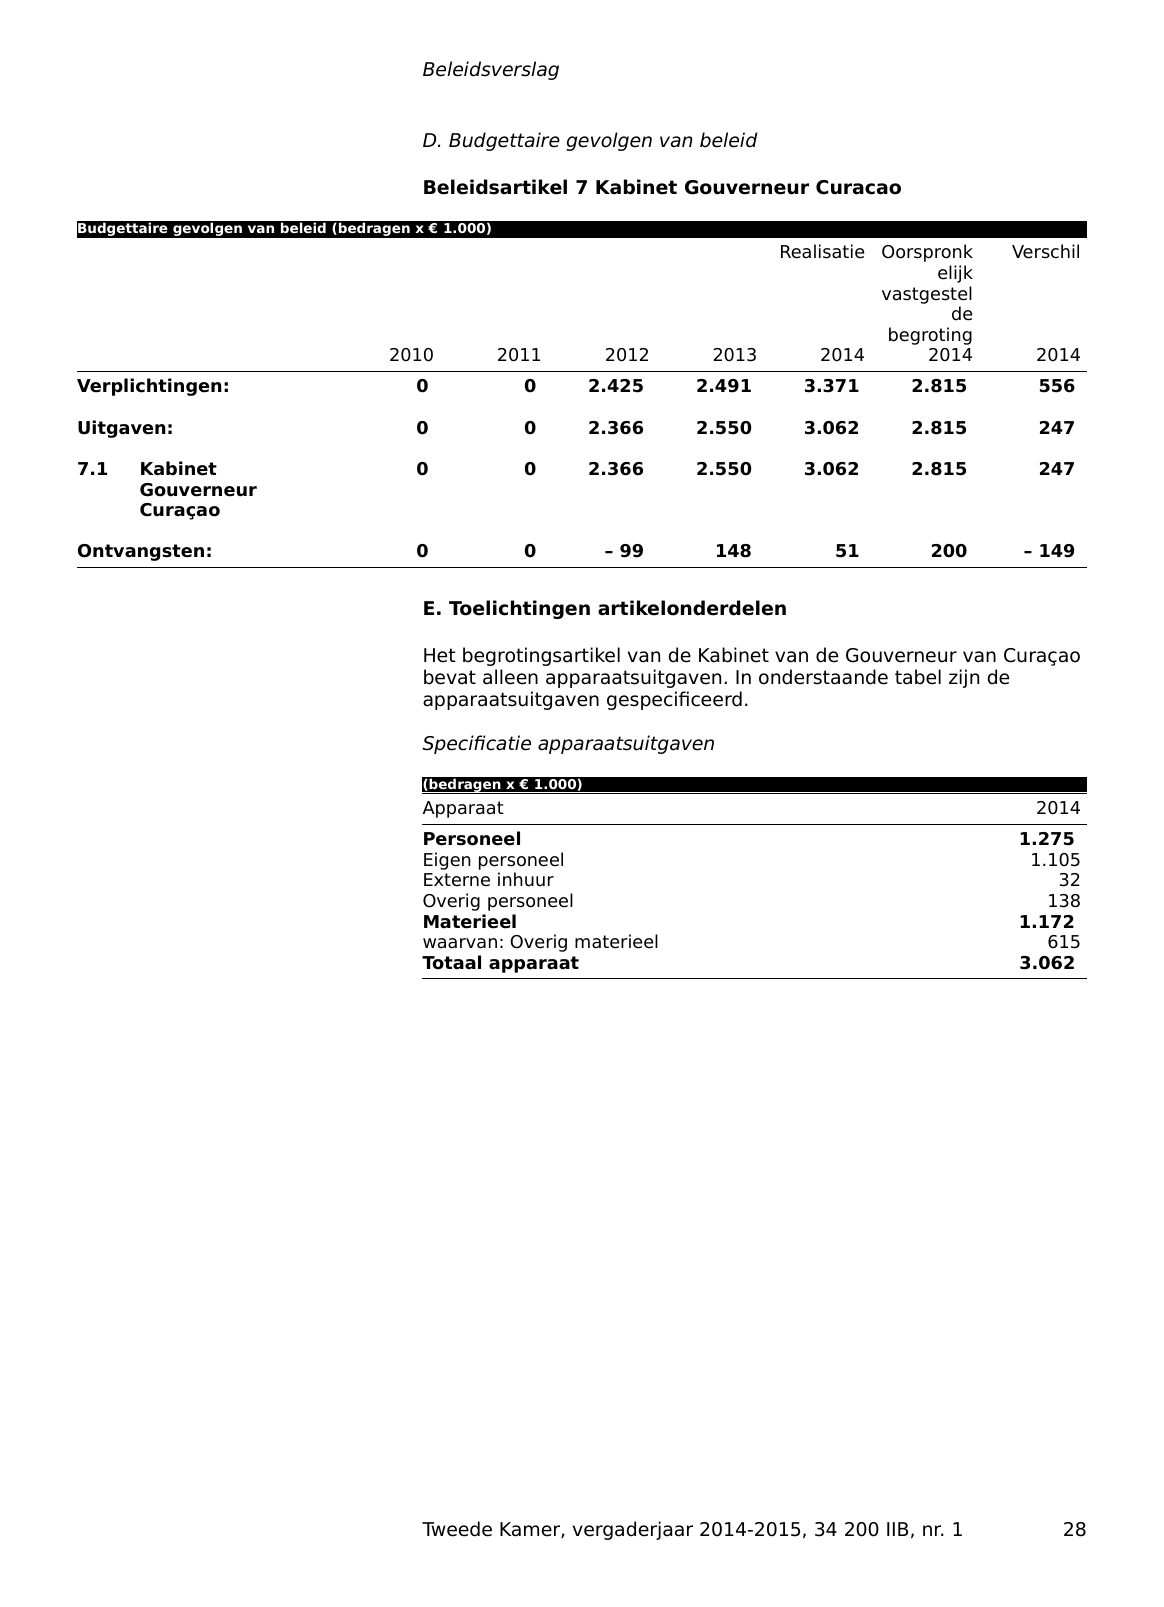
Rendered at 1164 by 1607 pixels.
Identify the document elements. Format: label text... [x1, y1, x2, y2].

table_cell [871, 521, 979, 541]
table_cell 0 [440, 418, 548, 438]
table_cell 3.062 [763, 418, 871, 438]
table_cell [332, 521, 440, 541]
table_cell [979, 438, 1087, 459]
table_cell 1.105 [753, 850, 1087, 870]
table_cell Realisatie [763, 238, 871, 345]
table_cell 0 [440, 541, 548, 567]
table_cell [763, 438, 871, 459]
table_cell 2014 [753, 794, 1087, 823]
table_cell [871, 438, 979, 459]
table_cell [77, 397, 133, 418]
table_cell 0 [440, 459, 548, 521]
table_cell [332, 238, 440, 345]
table_cell [134, 238, 332, 345]
table_cell 2.550 [655, 459, 763, 521]
table_cell 51 [763, 541, 871, 567]
table_cell [548, 238, 655, 345]
table_cell Personeel [422, 825, 753, 850]
table_cell [332, 397, 440, 418]
table_cell Materieel [422, 912, 753, 932]
table_cell 2013 [655, 345, 763, 371]
table_cell waarvan: Overig materieel [422, 932, 753, 953]
table_cell 2.550 [655, 418, 763, 438]
table_cell 0 [332, 541, 440, 567]
table_cell 1.275 [753, 825, 1087, 850]
table_cell 247 [979, 418, 1087, 438]
table_cell [134, 438, 332, 459]
table_cell [655, 397, 763, 418]
table_cell Externe inhuur [422, 870, 753, 891]
table_cell 1.172 [753, 912, 1087, 932]
table_cell [77, 438, 133, 459]
table_cell [77, 238, 133, 345]
subtitle D. Budgettaire gevolgen van beleid [422, 130, 1087, 152]
table_cell 2011 [440, 345, 548, 371]
table_cell [548, 521, 655, 541]
table_cell – 149 [979, 541, 1087, 567]
table_cell [979, 397, 1087, 418]
table_cell 2.815 [871, 418, 979, 438]
table_cell [763, 397, 871, 418]
table_cell 2012 [548, 345, 655, 371]
table_cell 247 [979, 459, 1087, 521]
table_cell [871, 397, 979, 418]
table_header (bedragen x € 1.000) [422, 777, 1087, 792]
table_cell Uitgaven: [77, 418, 332, 438]
table_cell [763, 521, 871, 541]
subtitle Beleidsartikel 7 Kabinet Gouverneur Curacao [422, 177, 1087, 199]
table_cell 32 [753, 870, 1087, 891]
table_cell 3.062 [763, 459, 871, 521]
table_cell 2.366 [548, 459, 655, 521]
table_cell 2014 [979, 345, 1087, 371]
table_cell 2014 [871, 345, 979, 371]
table_cell [134, 397, 332, 418]
table_cell 3.371 [763, 372, 871, 397]
table_cell 148 [655, 541, 763, 567]
table_cell 200 [871, 541, 979, 567]
table_cell 615 [753, 932, 1087, 953]
table_cell Ontvangsten: [77, 541, 332, 567]
subtitle E. Toelichtingen artikelonderdelen [422, 598, 1087, 620]
table_cell [655, 238, 763, 345]
table_cell [548, 438, 655, 459]
table_cell 2.491 [655, 372, 763, 397]
table_cell Verschil [979, 238, 1087, 345]
table_cell Verplichtingen: [77, 372, 332, 397]
table_cell 2.815 [871, 372, 979, 397]
table_header Budgettaire gevolgen van beleid (bedragen x € 1.000) [77, 221, 1087, 236]
table_cell [77, 521, 133, 541]
subtitle Specificatie apparaatsuitgaven [422, 733, 1087, 755]
table_cell 2.366 [548, 418, 655, 438]
table_cell 3.062 [753, 953, 1087, 978]
table_cell 0 [332, 372, 440, 397]
table_cell 7.1 [77, 459, 133, 521]
text Het begrotingsartikel van de Kabinet van de Gouverneur van Curaçao bevat alleen apparaatsuitgaven. In onderstaande tabel zijn de apparaatsuitgaven gespecificeerd. [422, 645, 1087, 711]
table_cell [77, 345, 133, 371]
table_cell 0 [440, 372, 548, 397]
table_cell Overig personeel [422, 891, 753, 912]
table_cell 2.425 [548, 372, 655, 397]
table_cell Eigen personeel [422, 850, 753, 870]
table_cell Kabinet Gouverneur Curaçao [134, 459, 332, 521]
table_cell [548, 397, 655, 418]
table_cell [440, 438, 548, 459]
table_cell – 99 [548, 541, 655, 567]
table_cell [440, 397, 548, 418]
table_cell Oorspronkelijk vastgestelde begroting [871, 238, 979, 345]
table_cell 2010 [332, 345, 440, 371]
table_cell [134, 345, 332, 371]
table_cell 138 [753, 891, 1087, 912]
table_cell [440, 521, 548, 541]
table_cell 2014 [763, 345, 871, 371]
table_cell 0 [332, 459, 440, 521]
table_cell [979, 521, 1087, 541]
table_cell 0 [332, 418, 440, 438]
table_cell [655, 438, 763, 459]
table_cell [332, 438, 440, 459]
table_cell [655, 521, 763, 541]
table_cell [134, 521, 332, 541]
table_cell 2.815 [871, 459, 979, 521]
table_cell Totaal apparaat [422, 953, 753, 978]
table_cell Apparaat [422, 794, 753, 823]
table_cell 556 [979, 372, 1087, 397]
table_cell [440, 238, 548, 345]
